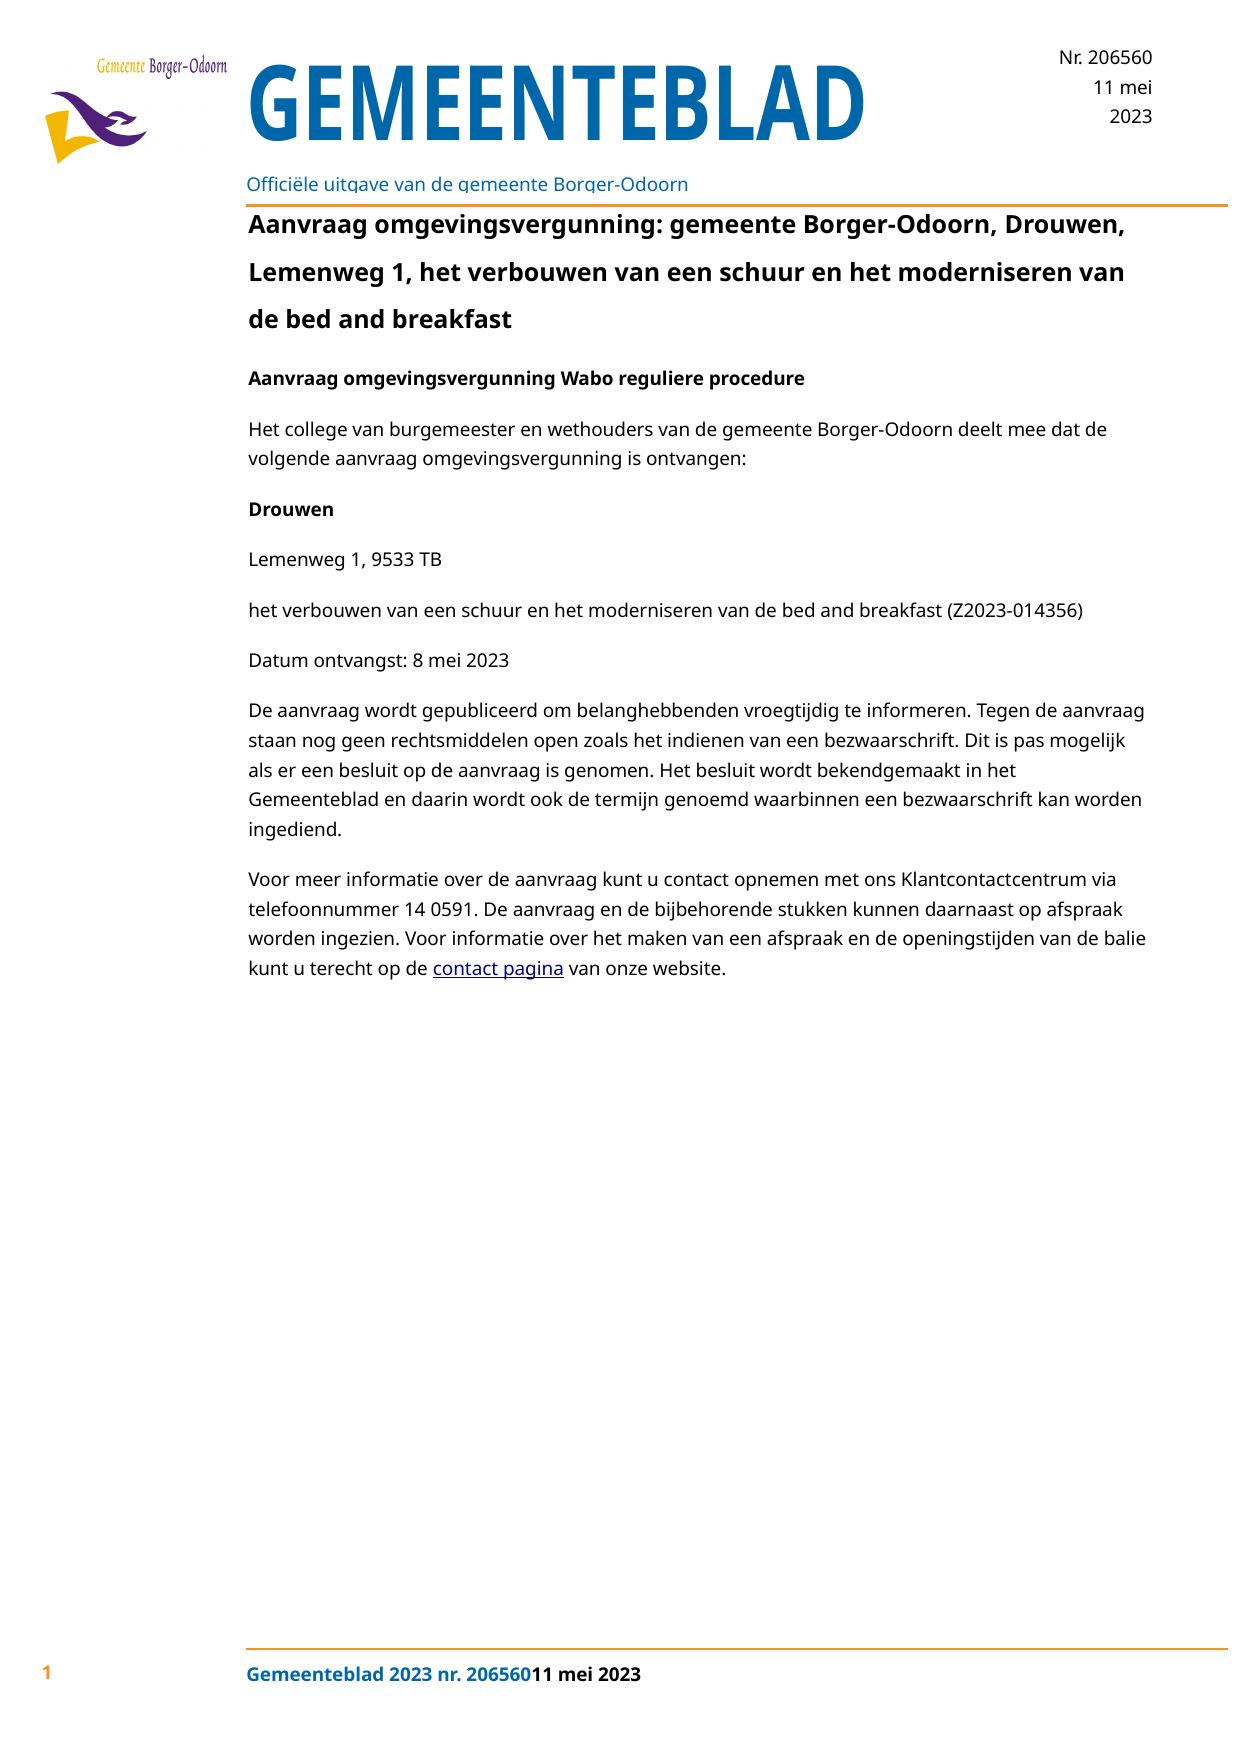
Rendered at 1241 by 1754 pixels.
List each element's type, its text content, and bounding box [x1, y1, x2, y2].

text Het college van burgemeester en wethouders van de gemeente Borger-Odoorn deelt mee dat de volgende aanvraag omgevingsvergunning is ontvangen: [248, 416, 1152, 471]
text Lemenweg 1, 9533 TB [248, 546, 1152, 572]
text het verbouwen van een schuur en het moderniseren van de bed and breakfast (Z2023-014356) [248, 597, 1152, 622]
picture [41, 47, 231, 172]
text Aanvraag omgevingsvergunning: gemeente Borger-Odoorn, Drouwen, Lemenweg 1, het verbouwen van een schuur en het moderniseren van de bed and breakfast [248, 207, 1152, 336]
text Drouwen [248, 496, 1152, 522]
text Voor meer informatie over de aanvraag kunt u contact opnemen met ons Klantcontactcentrum via telefoonnummer 14 0591. De aanvraag en de bijbehorende stukken kunnen daarnaast op afspraak worden ingezien. Voor informatie over het maken van een afspraak en de openingstijden van de balie kunt u terecht op de contact pagina van onze website. [248, 866, 1152, 981]
text Datum ontvangst: 8 mei 2023 [248, 647, 1152, 673]
text Aanvraag omgevingsvergunning Wabo reguliere procedure [248, 366, 1152, 391]
text De aanvraag wordt gepubliceerd om belanghebbenden vroegtijdig te informeren. Tegen de aanvraag staan nog geen rechtsmiddelen open zoals het indienen van een bezwaarschrift. Dit is pas mogelijk als er een besluit op de aanvraag is genomen. Het besluit wordt bekendgemaakt in het Gemeenteblad en daarin wordt ook de termijn genoemd waarbinnen een bezwaarschrift kan worden ingediend. [248, 698, 1152, 842]
